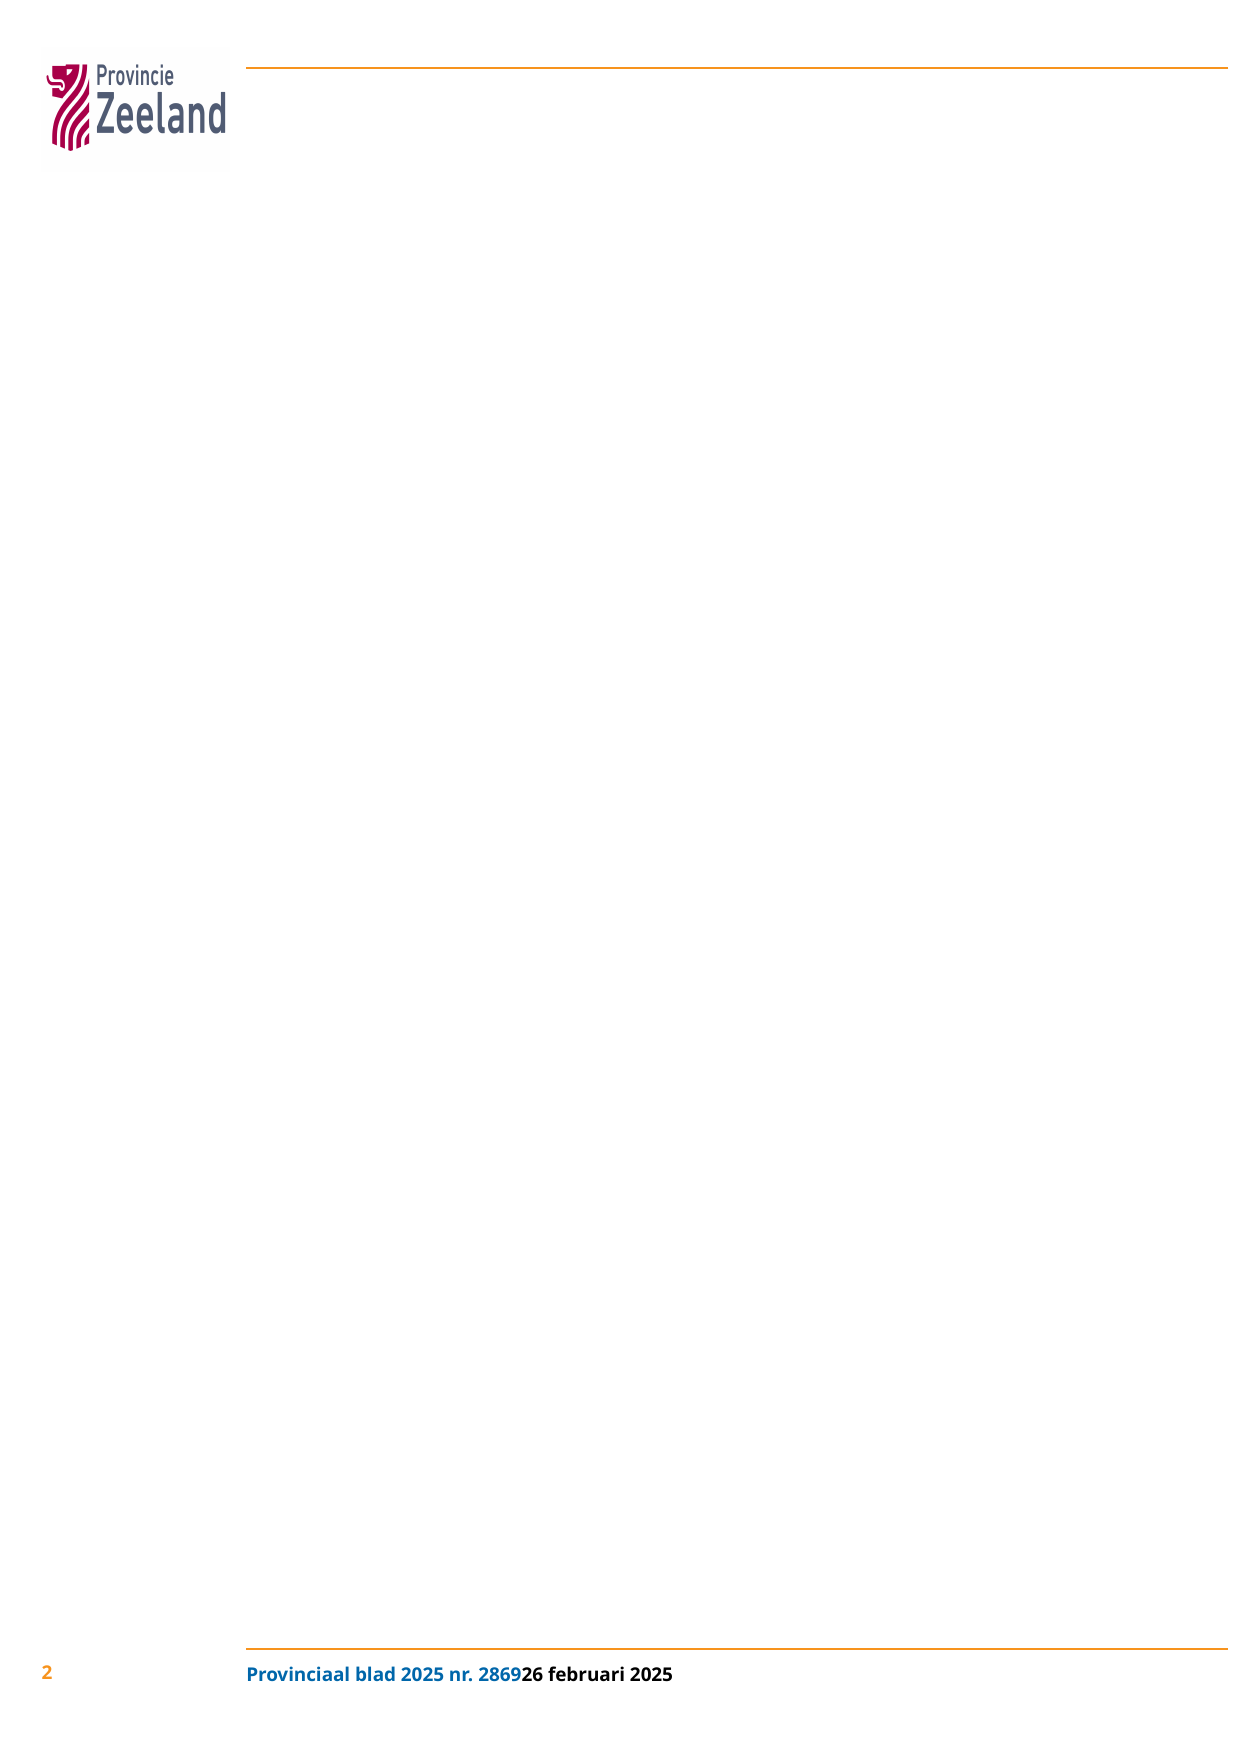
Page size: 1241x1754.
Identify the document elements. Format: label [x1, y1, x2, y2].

picture [41, 47, 231, 172]
